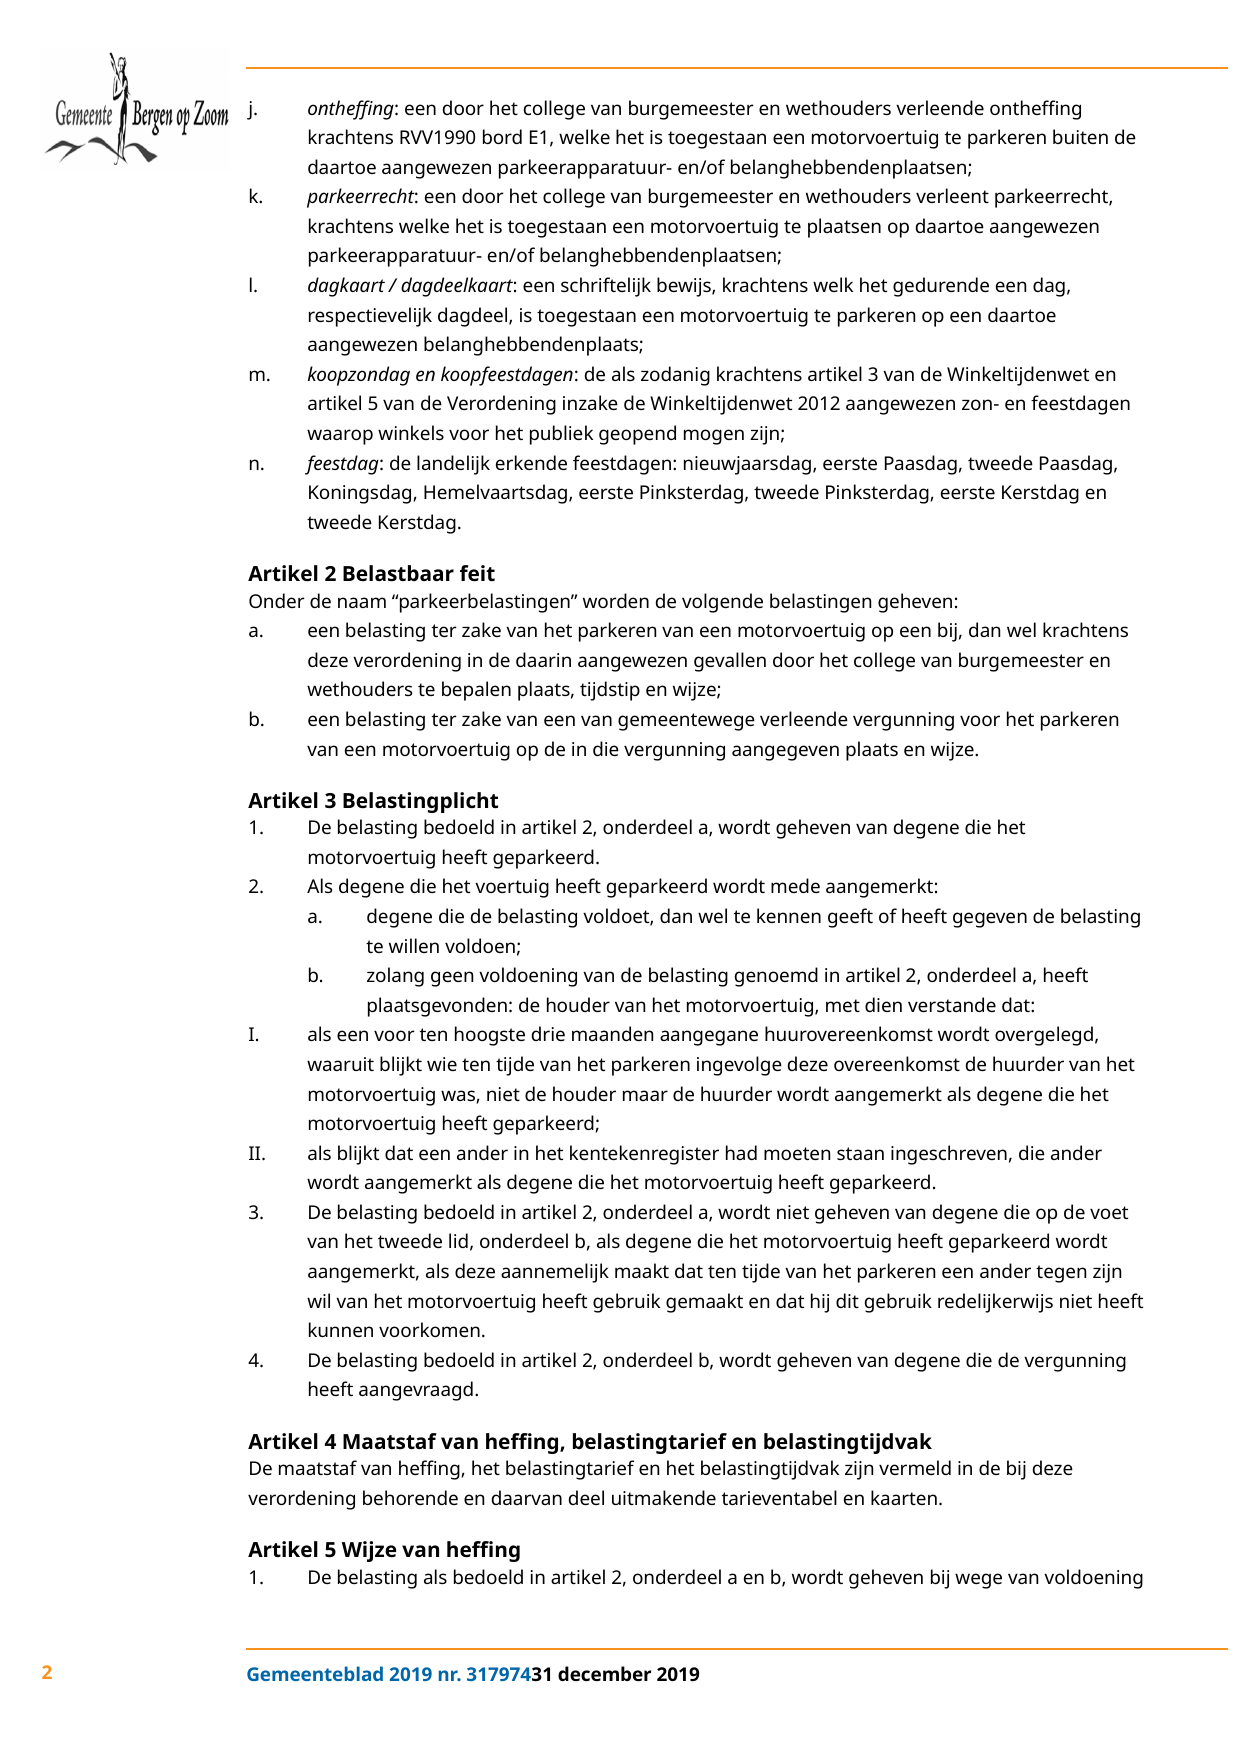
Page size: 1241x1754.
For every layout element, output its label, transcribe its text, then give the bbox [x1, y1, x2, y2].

list Als degene die het voertuig heeft geparkeerd wordt mede aangemerkt: [248, 874, 1152, 899]
list als een voor ten hoogste drie maanden aangegane huurovereenkomst wordt overgelegd, waaruit blijkt wie ten tijde van het parkeren ingevolge deze overeenkomst de huurder van het motorvoertuig was, niet de houder maar de huurder wordt aangemerkt als degene die het motorvoertuig heeft geparkeerd; [248, 1022, 1152, 1136]
list een belasting ter zake van een van gemeentewege verleende vergunning voor het parkeren van een motorvoertuig op de in die vergunning aangegeven plaats en wijze. [248, 706, 1152, 761]
text Onder de naam “parkeerbelastingen” worden de volgende belastingen geheven: [248, 588, 1152, 613]
text Artikel 2 Belastbaar feit [248, 559, 1152, 588]
list De belasting bedoeld in artikel 2, onderdeel a, wordt niet geheven van degene die op de voet van het tweede lid, onderdeel b, als degene die het motorvoertuig heeft geparkeerd wordt aangemerkt, als deze aannemelijk maakt dat ten tijde van het parkeren een ander tegen zijn wil van het motorvoertuig heeft gebruik gemaakt en dat hij dit gebruik redelijkerwijs niet heeft kunnen voorkomen. [248, 1199, 1152, 1343]
text De maatstaf van heffing, het belastingtarief en het belastingtijdvak zijn vermeld in de bij deze verordening behorende en daarvan deel uitmakende tarieventabel en kaarten. [248, 1456, 1152, 1511]
list een belasting ter zake van het parkeren van een motorvoertuig op een bij, dan wel krachtens deze verordening in de daarin aangewezen gevallen door het college van burgemeester en wethouders te bepalen plaats, tijdstip en wijze; [248, 617, 1152, 702]
list De belasting bedoeld in artikel 2, onderdeel a, wordt geheven van degene die het motorvoertuig heeft geparkeerd. [248, 814, 1152, 870]
list De belasting bedoeld in artikel 2, onderdeel b, wordt geheven van degene die de vergunning heeft aangevraagd. [248, 1347, 1152, 1402]
list zolang geen voldoening van de belasting genoemd in artikel 2, onderdeel a, heeft plaatsgevonden: de houder van het motorvoertuig, met dien verstande dat: [307, 962, 1152, 1018]
list koopzondag en koopfeestdagen: de als zodanig krachtens artikel 3 van de Winkeltijdenwet en artikel 5 van de Verordening inzake de Winkeltijdenwet 2012 aangewezen zon- en feestdagen waarop winkels voor het publiek geopend mogen zijn; [248, 361, 1152, 446]
list De belasting als bedoeld in artikel 2, onderdeel a en b, wordt geheven bij wege van voldoening [248, 1564, 1152, 1590]
list parkeerrecht: een door het college van burgemeester en wethouders verleent parkeerrecht, krachtens welke het is toegestaan een motorvoertuig te plaatsen op daartoe aangewezen parkeerapparatuur- en/of belanghebbendenplaatsen; [248, 183, 1152, 268]
picture [41, 47, 231, 172]
text Artikel 3 Belastingplicht [248, 786, 1152, 814]
list ontheffing: een door het college van burgemeester en wethouders verleende ontheffing krachtens RVV1990 bord E1, welke het is toegestaan een motorvoertuig te parkeren buiten de daartoe aangewezen parkeerapparatuur- en/of belanghebbendenplaatsen; [248, 95, 1152, 180]
text Artikel 5 Wijze van heffing [248, 1536, 1152, 1564]
list degene die de belasting voldoet, dan wel te kennen geeft of heeft gegeven de belasting te willen voldoen; [307, 903, 1152, 959]
text Artikel 4 Maatstaf van heffing, belastingtarief en belastingtijdvak [248, 1427, 1152, 1456]
list als blijkt dat een ander in het kentekenregister had moeten staan ingeschreven, die ander wordt aangemerkt als degene die het motorvoertuig heeft geparkeerd. [248, 1140, 1152, 1195]
list feestdag: de landelijk erkende feestdagen: nieuwjaarsdag, eerste Paasdag, tweede Paasdag, Koningsdag, Hemelvaartsdag, eerste Pinksterdag, tweede Pinksterdag, eerste Kerstdag en tweede Kerstdag. [248, 450, 1152, 535]
list dagkaart / dagdeelkaart: een schriftelijk bewijs, krachtens welk het gedurende een dag, respectievelijk dagdeel, is toegestaan een motorvoertuig te parkeren op een daartoe aangewezen belanghebbendenplaats; [248, 272, 1152, 357]
